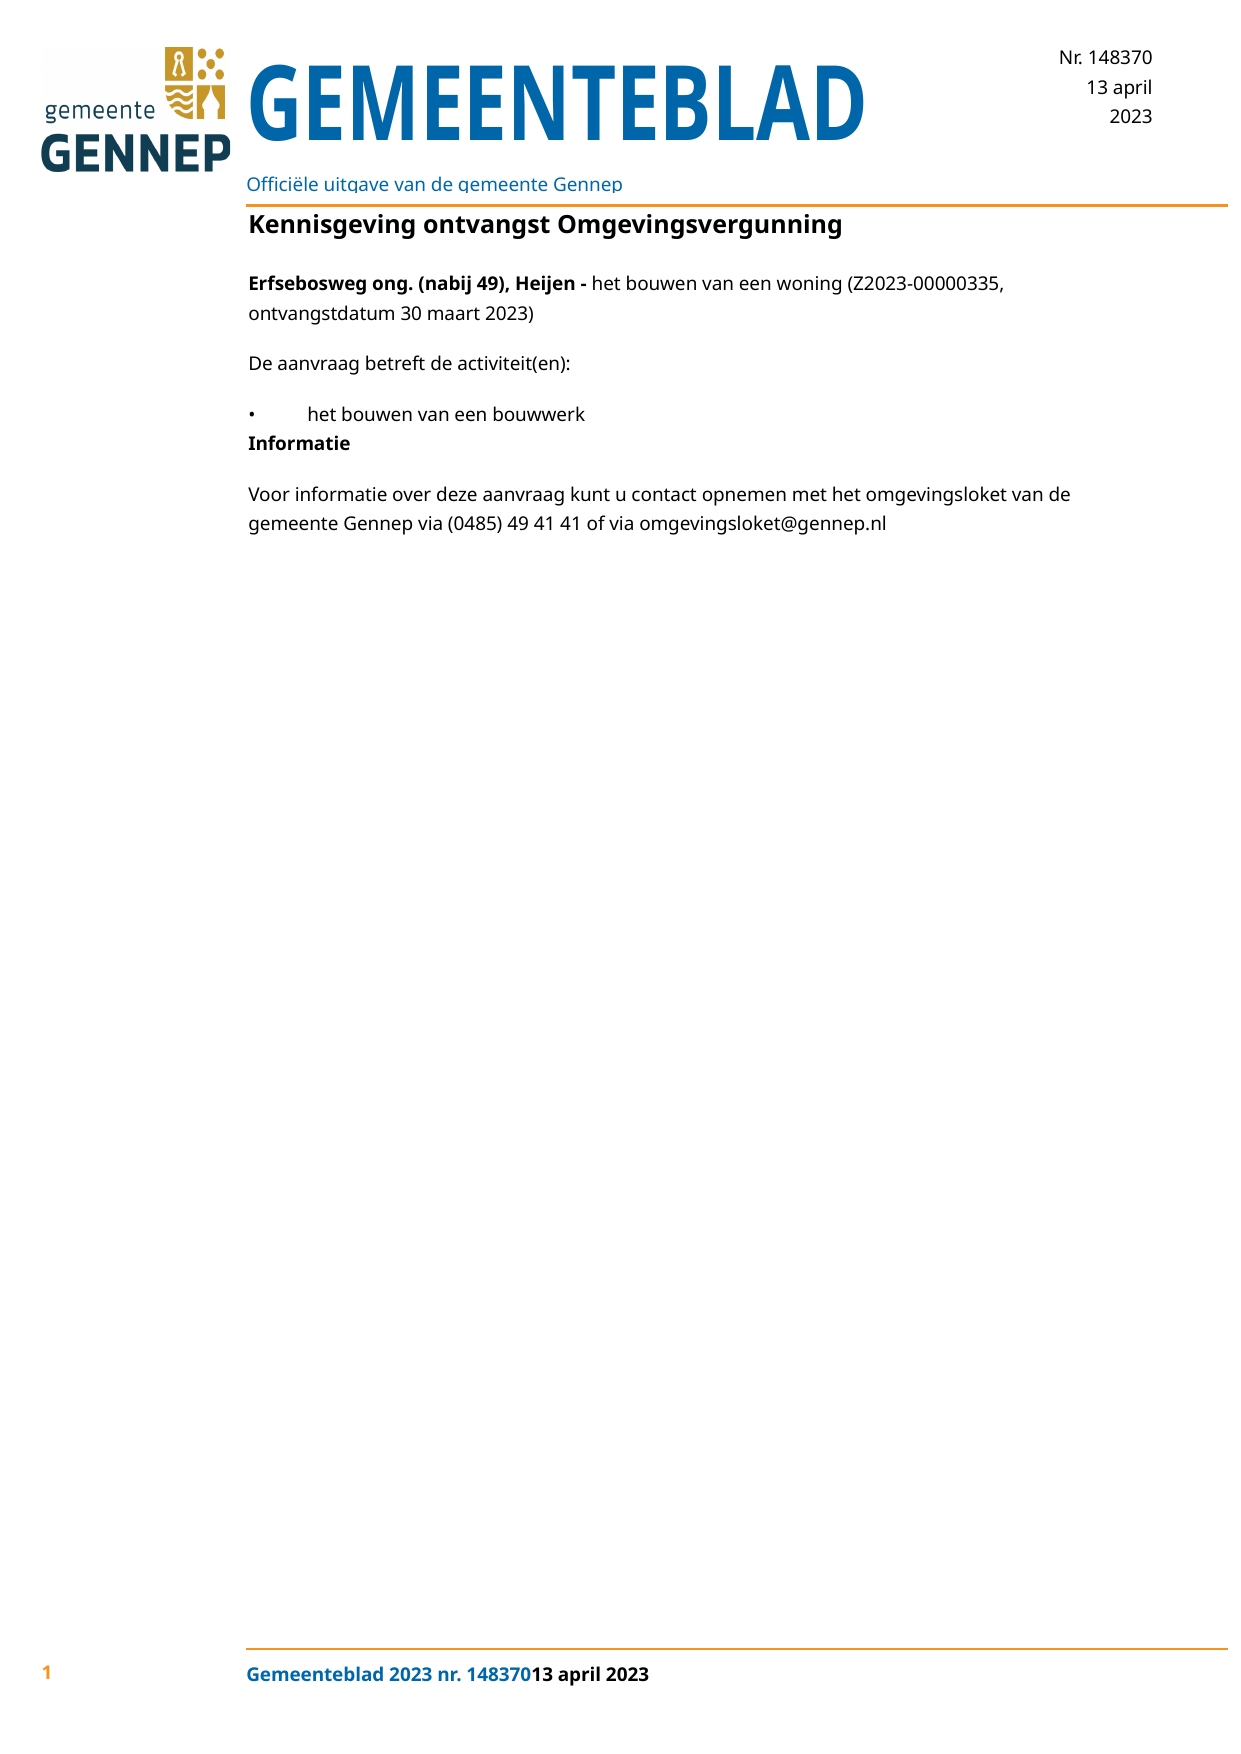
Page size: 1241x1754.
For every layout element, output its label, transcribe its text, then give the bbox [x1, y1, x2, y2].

list het bouwen van een bouwwerk [248, 401, 1152, 426]
text Informatie [248, 430, 1152, 456]
picture [41, 47, 231, 172]
text Kennisgeving ontvangst Omgevingsvergunning [248, 207, 1152, 241]
text De aanvraag betreft de activiteit(en): [248, 350, 1152, 376]
text Voor informatie over deze aanvraag kunt u contact opnemen met het omgevingsloket van de gemeente Gennep via (0485) 49 41 41 of via omgevingsloket@gennep.nl [248, 481, 1152, 536]
text Erfsebosweg ong. (nabij 49), Heijen - het bouwen van een woning (Z2023-00000335, ontvangstdatum 30 maart 2023) [248, 270, 1152, 326]
